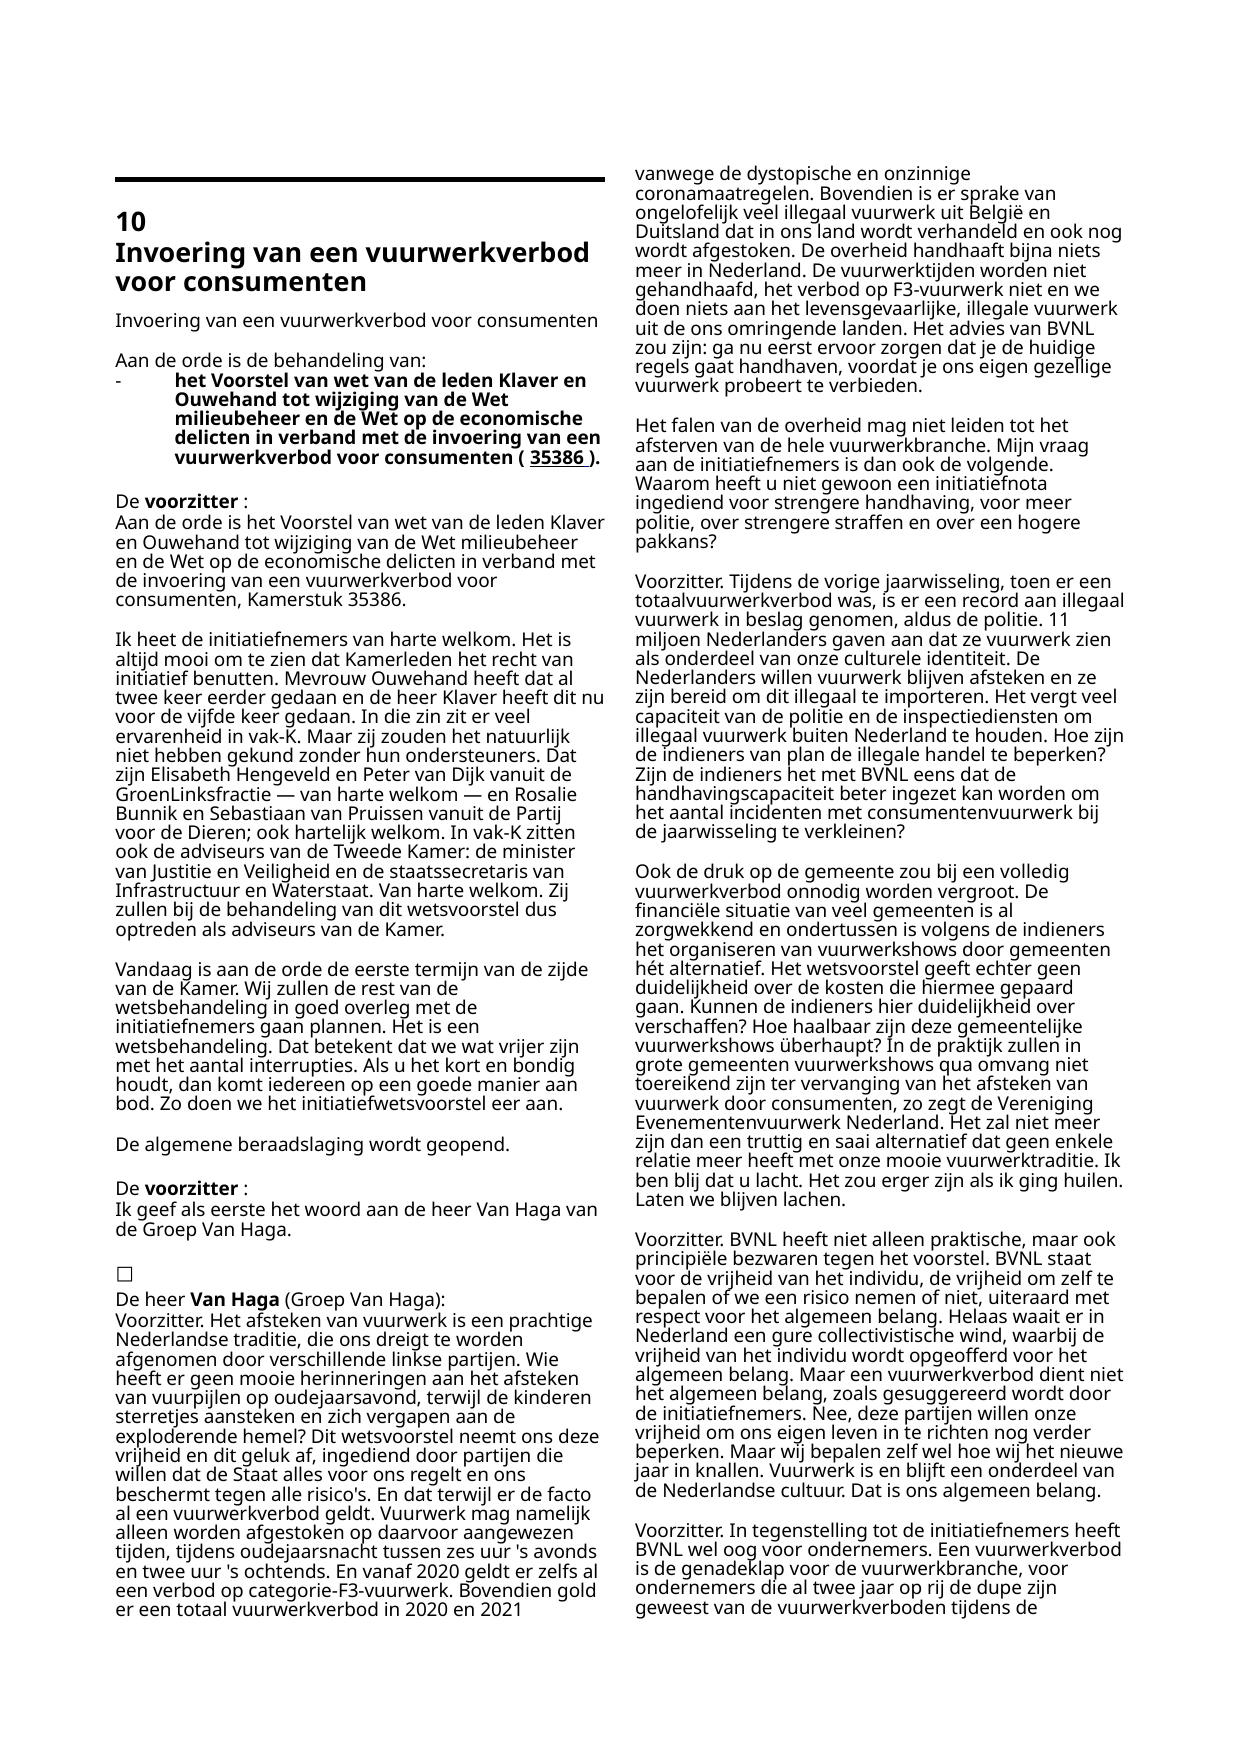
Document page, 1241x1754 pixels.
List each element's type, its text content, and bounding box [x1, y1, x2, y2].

text Voorzitter. Tijdens de vorige jaarwisseling, toen er een totaalvuurwerkverbod was, is er een record aan illegaal vuurwerk in beslag genomen, aldus de politie. 11 miljoen Nederlanders gaven aan dat ze vuurwerk zien als onderdeel van onze culturele identiteit. De Nederlanders willen vuurwerk blijven afsteken en ze zijn bereid om dit illegaal te importeren. Het vergt veel capaciteit van de politie en de inspectiediensten om illegaal vuurwerk buiten Nederland te houden. Hoe zijn de indieners van plan de illegale handel te beperken? Zijn de indieners het met BVNL eens dat de handhavingscapaciteit beter ingezet kan worden om het aantal incidenten met consumentenvuurwerk bij de jaarwisseling te verkleinen? [635, 573, 1125, 843]
text Voorzitter. In tegenstelling tot de initiatiefnemers heeft BVNL wel oog voor ondernemers. Een vuurwerkverbod is de genadeklap voor de vuurwerkbranche, voor ondernemers die al twee jaar op rij de dupe zijn geweest van de vuurwerkverboden tijdens de [635, 1522, 1125, 1618]
text vanwege de dystopische en onzinnige coronamaatregelen. Bovendien is er sprake van ongelofelijk veel illegaal vuurwerk uit België en Duitsland dat in ons land wordt verhandeld en ook nog wordt afgestoken. De overheid handhaaft bijna niets meer in Nederland. De vuurwerktijden worden niet gehandhaafd, het verbod op F3-vuurwerk niet en we doen niets aan het levensgevaarlijke, illegale vuurwerk uit de ons omringende landen. Het advies van BVNL zou zijn: ga nu eerst ervoor zorgen dat je de huidige regels gaat handhaven, voordat je ons eigen gezellige vuurwerk probeert te verbieden. [635, 165, 1125, 397]
text Ik geef als eerste het woord aan de heer Van Haga van de Groep Van Haga. [115, 1201, 605, 1240]
text De voorzitter : [115, 489, 605, 514]
text 10 [115, 203, 605, 239]
text Ook de druk op de gemeente zou bij een volledig vuurwerkverbod onnodig worden vergroot. De financiële situatie van veel gemeenten is al zorgwekkend en ondertussen is volgens de indieners het organiseren van vuurwerkshows door gemeenten hét alternatief. Het wetsvoorstel geeft echter geen duidelijkheid over de kosten die hiermee gepaard gaan. Kunnen de indieners hier duidelijkheid over verschaffen? Hoe haalbaar zijn deze gemeentelijke vuurwerkshows überhaupt? In de praktijk zullen in grote gemeenten vuurwerkshows qua omvang niet toereikend zijn ter vervanging van het afsteken van vuurwerk door consumenten, zo zegt de Vereniging Evenementenvuurwerk Nederland. Het zal niet meer zijn dan een truttig en saai alternatief dat geen enkele relatie meer heeft met onze mooie vuurwerktraditie. Ik ben blij dat u lacht. Het zou erger zijn als ik ging huilen. Laten we blijven lachen. [635, 863, 1125, 1210]
text Ik heet de initiatiefnemers van harte welkom. Het is altijd mooi om te zien dat Kamerleden het recht van initiatief benutten. Mevrouw Ouwehand heeft dat al twee keer eerder gedaan en de heer Klaver heeft dit nu voor de vijfde keer gedaan. In die zin zit er veel ervarenheid in vak-K. Maar zij zouden het natuurlijk niet hebben gekund zonder hun ondersteuners. Dat zijn Elisabeth Hengeveld en Peter van Dijk vanuit de GroenLinksfractie — van harte welkom — en Rosalie Bunnik en Sebastiaan van Pruissen vanuit de Partij voor de Dieren; ook hartelijk welkom. In vak-K zitten ook de adviseurs van de Tweede Kamer: de minister van Justitie en Veiligheid en de staatssecretaris van Infrastructuur en Waterstaat. Van harte welkom. Zij zullen bij de behandeling van dit wetsvoorstel dus optreden als adviseurs van de Kamer. [115, 631, 605, 940]
text Voorzitter. Het afsteken van vuurwerk is een prachtige Nederlandse traditie, die ons dreigt te worden afgenomen door verschillende linkse partijen. Wie heeft er geen mooie herinneringen aan het afsteken van vuurpijlen op oudejaarsavond, terwijl de kinderen sterretjes aansteken en zich vergapen aan de exploderende hemel? Dit wetsvoorstel neemt ons deze vrijheid en dit geluk af, ingediend door partijen die willen dat de Staat alles voor ons regelt en ons beschermt tegen alle risico's. En dat terwijl er de facto al een vuurwerkverbod geldt. Vuurwerk mag namelijk alleen worden afgestoken op daarvoor aangewezen tijden, tijdens oudejaarsnacht tussen zes uur 's avonds en twee uur 's ochtends. En vanaf 2020 geldt er zelfs al een verbod op categorie-F3-vuurwerk. Bovendien gold er een totaal vuurwerkverbod in 2020 en 2021 [115, 1312, 605, 1621]
text ⬜ [115, 1261, 605, 1286]
text De heer Van Haga (Groep Van Haga): [115, 1286, 605, 1312]
text De algemene beraadslaging wordt geopend. [115, 1136, 605, 1155]
text Vandaag is aan de orde de eerste termijn van de zijde van de Kamer. Wij zullen de rest van de wetsbehandeling in goed overleg met de initiatiefnemers gaan plannen. Het is een wetsbehandeling. Dat betekent dat we wat vrijer zijn met het aantal interrupties. Als u het kort en bondig houdt, dan komt iedereen op een goede manier aan bod. Zo doen we het initiatiefwetsvoorstel eer aan. [115, 961, 605, 1115]
text Invoering van een vuurwerkverbod voor consumenten [115, 239, 605, 312]
text Het falen van de overheid mag niet leiden tot het afsterven van de hele vuurwerkbranche. Mijn vraag aan de initiatiefnemers is dan ook de volgende. Waarom heeft u niet gewoon een initiatiefnota ingediend voor strengere handhaving, voor meer politie, over strengere straffen en over een hogere pakkans? [635, 417, 1125, 552]
text De voorzitter : [115, 1176, 605, 1201]
text Invoering van een vuurwerkverbod voor consumenten [115, 312, 605, 332]
text Aan de orde is de behandeling van: [115, 352, 605, 372]
text Aan de orde is het Voorstel van wet van de leden Klaver en Ouwehand tot wijziging van de Wet milieubeheer en de Wet op de economische delicten in verband met de invoering van een vuurwerkverbod voor consumenten, Kamerstuk 35386. [115, 514, 605, 611]
text Voorzitter. BVNL heeft niet alleen praktische, maar ook principiële bezwaren tegen het voorstel. BVNL staat voor de vrijheid van het individu, de vrijheid om zelf te bepalen of we een risico nemen of niet, uiteraard met respect voor het algemeen belang. Helaas waait er in Nederland een gure collectivistische wind, waarbij de vrijheid van het individu wordt opgeofferd voor het algemeen belang. Maar een vuurwerkverbod dient niet het algemeen belang, zoals gesuggereerd wordt door de initiatiefnemers. Nee, deze partijen willen onze vrijheid om ons eigen leven in te richten nog verder beperken. Maar wij bepalen zelf wel hoe wij het nieuwe jaar in knallen. Vuurwerk is en blijft een onderdeel van de Nederlandse cultuur. Dat is ons algemeen belang. [635, 1231, 1125, 1501]
list het Voorstel van wet van de leden Klaver en Ouwehand tot wijziging van de Wet milieubeheer en de Wet op de economische delicten in verband met de invoering van een vuurwerkverbod voor consumenten ( 35386 ). [115, 372, 605, 468]
